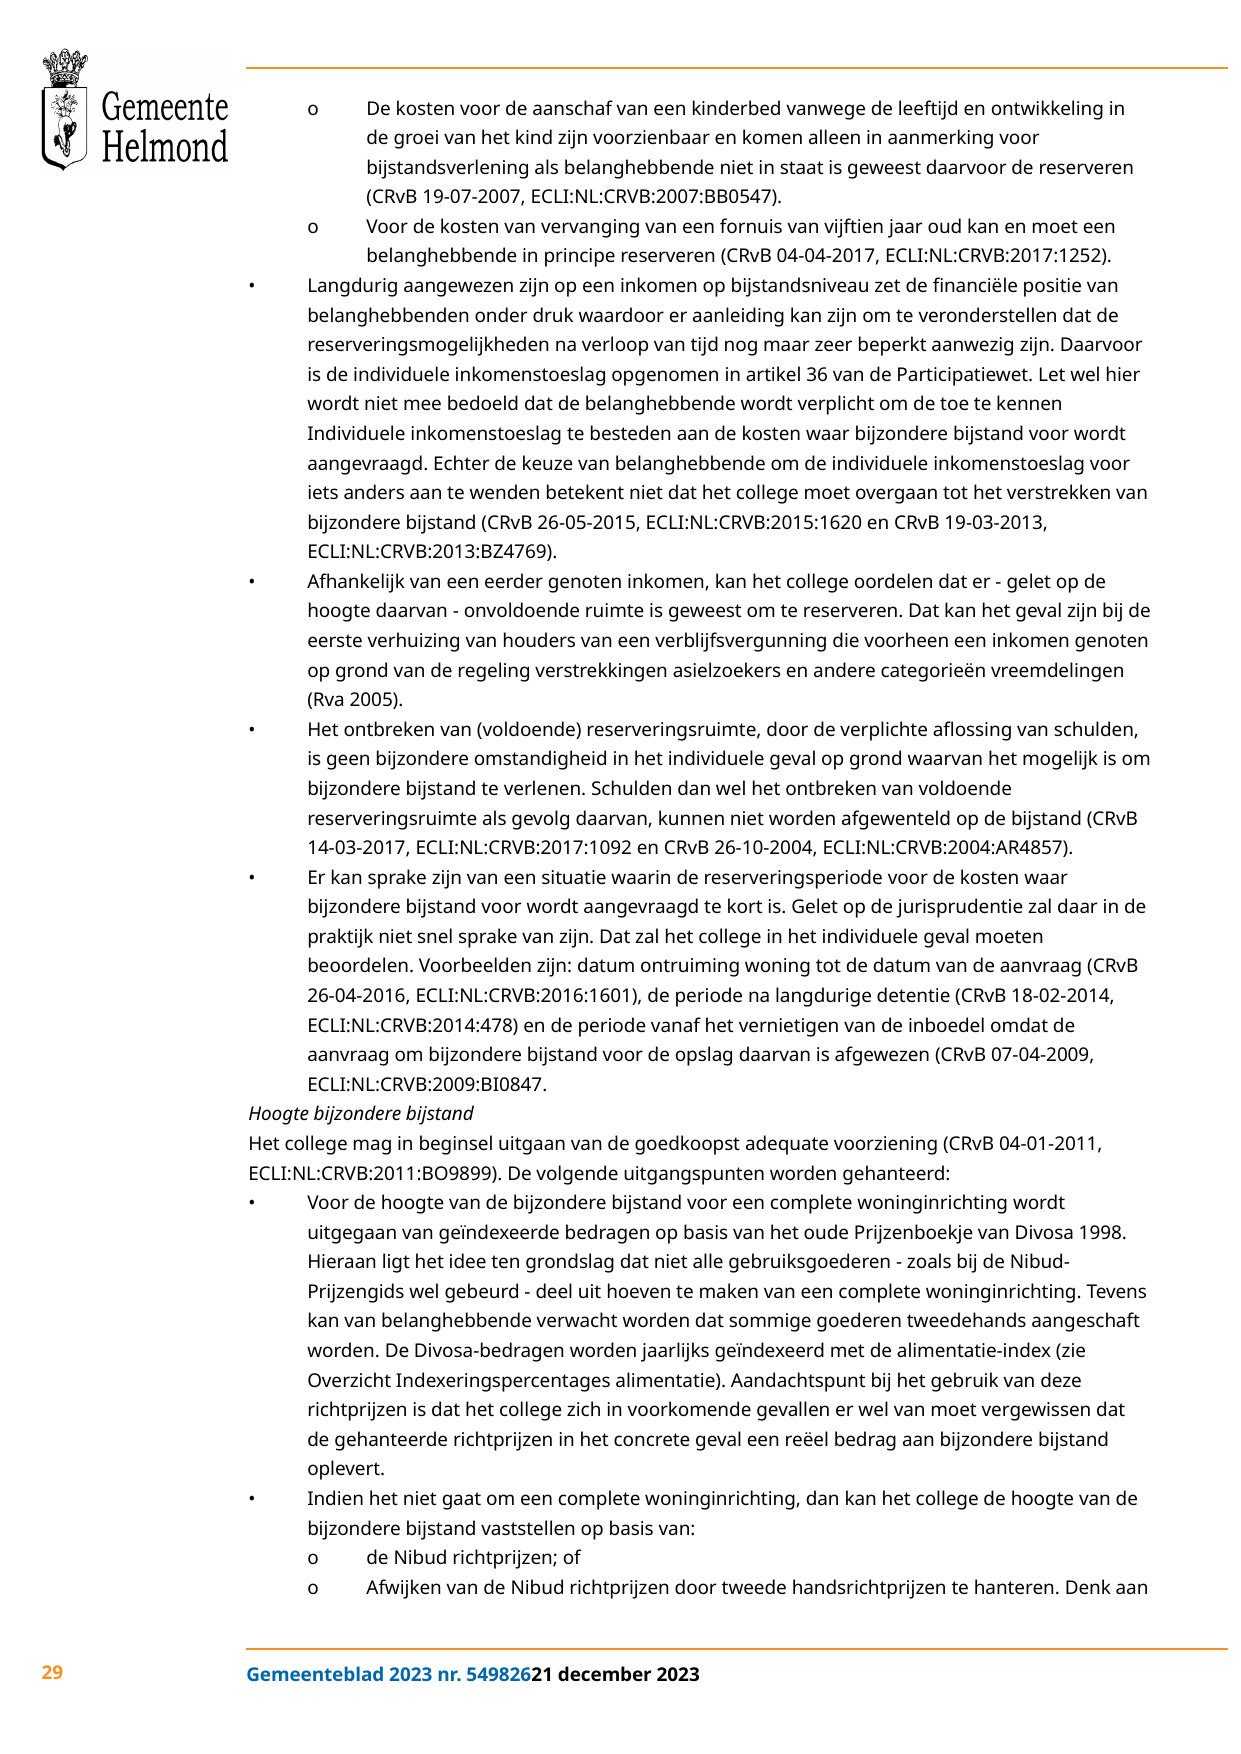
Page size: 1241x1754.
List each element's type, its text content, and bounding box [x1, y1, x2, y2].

picture [41, 47, 231, 172]
list Er kan sprake zijn van een situatie waarin de reserveringsperiode voor de kosten waar bijzondere bijstand voor wordt aangevraagd te kort is. Gelet op de jurisprudentie zal daar in de praktijk niet snel sprake van zijn. Dat zal het college in het individuele geval moeten beoordelen. Voorbeelden zijn: datum ontruiming woning tot de datum van de aanvraag (CRvB 26-04-2016, ECLI:NL:CRVB:2016:1601), de periode na langdurige detentie (CRvB 18-02-2014, ECLI:NL:CRVB:2014:478) en de periode vanaf het vernietigen van de inboedel omdat de aanvraag om bijzondere bijstand voor de opslag daarvan is afgewezen (CRvB 07-04-2009, ECLI:NL:CRVB:2009:BI0847. [248, 864, 1152, 1097]
list Indien het niet gaat om een complete woninginrichting, dan kan het college de hoogte van de bijzondere bijstand vaststellen op basis van: [248, 1485, 1152, 1541]
list Voor de kosten van vervanging van een fornuis van vijftien jaar oud kan en moet een belanghebbende in principe reserveren (CRvB 04-04-2017, ECLI:NL:CRVB:2017:1252). [307, 213, 1152, 268]
list de Nibud richtprijzen; of [307, 1544, 1152, 1570]
list Afhankelijk van een eerder genoten inkomen, kan het college oordelen dat er - gelet op de hoogte daarvan - onvoldoende ruimte is geweest om te reserveren. Dat kan het geval zijn bij de eerste verhuizing van houders van een verblijfsvergunning die voorheen een inkomen genoten op grond van de regeling verstrekkingen asielzoekers en andere categorieën vreemdelingen (Rva 2005). [248, 568, 1152, 712]
list Het ontbreken van (voldoende) reserveringsruimte, door de verplichte aflossing van schulden, is geen bijzondere omstandigheid in het individuele geval op grond waarvan het mogelijk is om bijzondere bijstand te verlenen. Schulden dan wel het ontbreken van voldoende reserveringsruimte als gevolg daarvan, kunnen niet worden afgewenteld op de bijstand (CRvB 14-03-2017, ECLI:NL:CRVB:2017:1092 en CRvB 26-10-2004, ECLI:NL:CRVB:2004:AR4857). [248, 716, 1152, 860]
text Hoogte bijzondere bijstand [248, 1101, 1152, 1126]
list Afwijken van de Nibud richtprijzen door tweede handsrichtprijzen te hanteren. Denk aan [307, 1574, 1152, 1600]
list Langdurig aangewezen zijn op een inkomen op bijstandsniveau zet de financiële positie van belanghebbenden onder druk waardoor er aanleiding kan zijn om te veronderstellen dat de reserveringsmogelijkheden na verloop van tijd nog maar zeer beperkt aanwezig zijn. Daarvoor is de individuele inkomenstoeslag opgenomen in artikel 36 van de Participatiewet. Let wel hier wordt niet mee bedoeld dat de belanghebbende wordt verplicht om de toe te kennen Individuele inkomenstoeslag te besteden aan de kosten waar bijzondere bijstand voor wordt aangevraagd. Echter de keuze van belanghebbende om de individuele inkomenstoeslag voor iets anders aan te wenden betekent niet dat het college moet overgaan tot het verstrekken van bijzondere bijstand (CRvB 26-05-2015, ECLI:NL:CRVB:2015:1620 en CRvB 19-03-2013, ECLI:NL:CRVB:2013:BZ4769). [248, 272, 1152, 564]
text Het college mag in beginsel uitgaan van de goedkoopst adequate voorziening (CRvB 04-01-2011, ECLI:NL:CRVB:2011:BO9899). De volgende uitgangspunten worden gehanteerd: [248, 1130, 1152, 1186]
list Voor de hoogte van de bijzondere bijstand voor een complete woninginrichting wordt uitgegaan van geïndexeerde bedragen op basis van het oude Prijzenboekje van Divosa 1998. Hieraan ligt het idee ten grondslag dat niet alle gebruiksgoederen - zoals bij de Nibud-Prijzengids wel gebeurd - deel uit hoeven te maken van een complete woninginrichting. Tevens kan van belanghebbende verwacht worden dat sommige goederen tweedehands aangeschaft worden. De Divosa-bedragen worden jaarlijks geïndexeerd met de alimentatie-index (zie Overzicht Indexeringspercentages alimentatie). Aandachtspunt bij het gebruik van deze richtprijzen is dat het college zich in voorkomende gevallen er wel van moet vergewissen dat de gehanteerde richtprijzen in het concrete geval een reëel bedrag aan bijzondere bijstand oplevert. [248, 1189, 1152, 1481]
list De kosten voor de aanschaf van een kinderbed vanwege de leeftijd en ontwikkeling in de groei van het kind zijn voorzienbaar en komen alleen in aanmerking voor bijstandsverlening als belanghebbende niet in staat is geweest daarvoor de reserveren (CRvB 19-07-2007, ECLI:NL:CRVB:2007:BB0547). [307, 95, 1152, 209]
